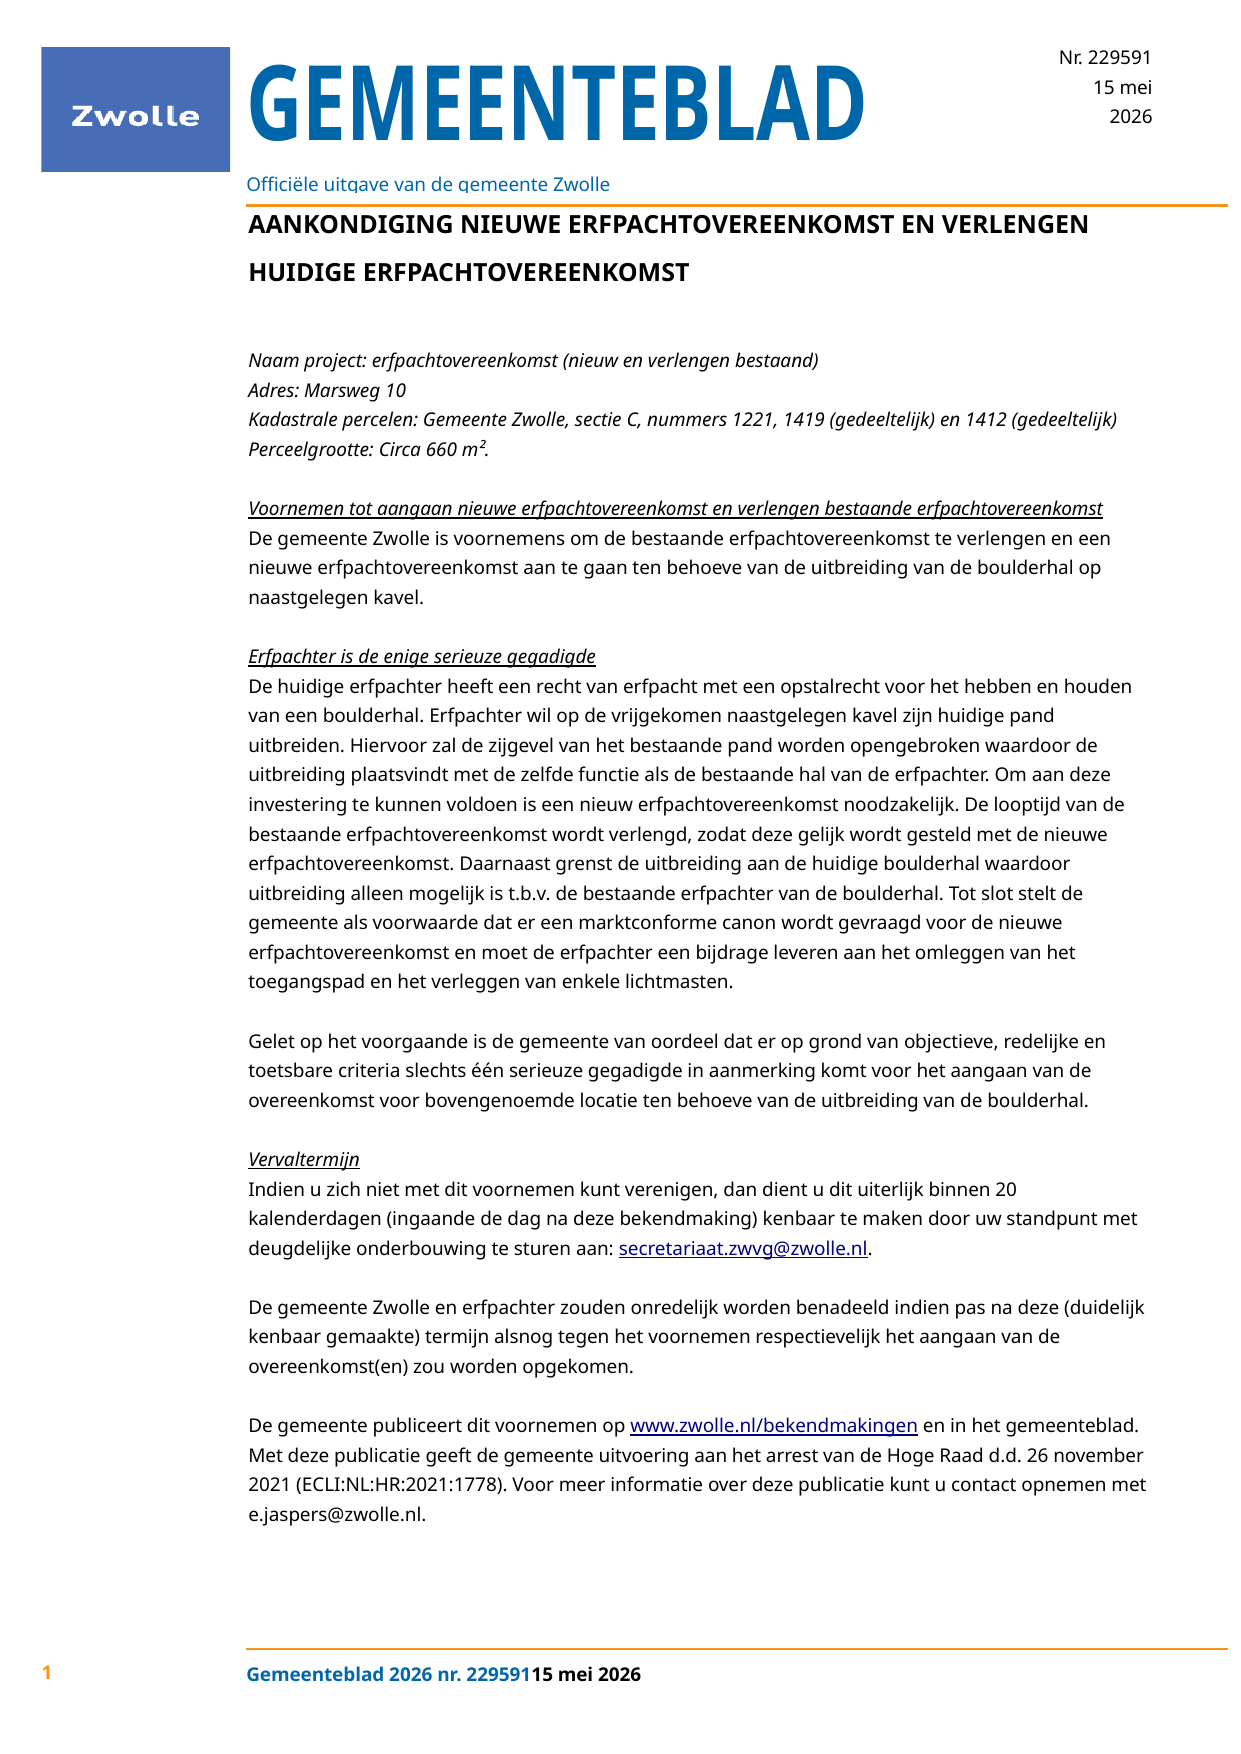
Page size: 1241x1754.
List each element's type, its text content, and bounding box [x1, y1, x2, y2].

text Kadastrale percelen: Gemeente Zwolle, sectie C, nummers 1221, 1419 (gedeeltelijk) en 1412 (gedeeltelijk) [248, 407, 1152, 432]
text AANKONDIGING NIEUWE ERFPACHTOVEREENKOMST EN VERLENGEN HUIDIGE ERFPACHTOVEREENKOMST [248, 207, 1152, 288]
text Perceelgrootte: Circa 660 m². [248, 436, 1152, 462]
text De gemeente Zwolle is voornemens om de bestaande erfpachtovereenkomst te verlengen en een nieuwe erfpachtovereenkomst aan te gaan ten behoeve van de uitbreiding van de boulderhal op naastgelegen kavel. [248, 525, 1152, 610]
text Naam project: erfpachtovereenkomst (nieuw en verlengen bestaand) [248, 347, 1152, 373]
text Indien u zich niet met dit voornemen kunt verenigen, dan dient u dit uiterlijk binnen 20 kalenderdagen (ingaande de dag na deze bekendmaking) kenbaar te maken door uw standpunt met deugdelijke onderbouwing te sturen aan: secretariaat.zwvg@zwolle.nl. [248, 1176, 1152, 1261]
text Adres: Marsweg 10 [248, 377, 1152, 403]
picture [41, 47, 231, 172]
text Gelet op het voorgaande is de gemeente van oordeel dat er op grond van objectieve, redelijke en toetsbare criteria slechts één serieuze gegadigde in aanmerking komt voor het aangaan van de overeenkomst voor bovengenoemde locatie ten behoeve van de uitbreiding van de boulderhal. [248, 1028, 1152, 1113]
text De gemeente Zwolle en erfpachter zouden onredelijk worden benadeeld indien pas na deze (duidelijk kenbaar gemaakte) termijn alsnog tegen het voornemen respectievelijk het aangaan van de overeenkomst(en) zou worden opgekomen. [248, 1294, 1152, 1379]
text Vervaltermijn [248, 1146, 1152, 1172]
text De huidige erfpachter heeft een recht van erfpacht met een opstalrecht voor het hebben en houden van een boulderhal. Erfpachter wil op de vrijgekomen naastgelegen kavel zijn huidige pand uitbreiden. Hiervoor zal de zijgevel van het bestaande pand worden opengebroken waardoor de uitbreiding plaatsvindt met de zelfde functie als de bestaande hal van de erfpachter. Om aan deze investering te kunnen voldoen is een nieuw erfpachtovereenkomst noodzakelijk. De looptijd van de bestaande erfpachtovereenkomst wordt verlengd, zodat deze gelijk wordt gesteld met de nieuwe erfpachtovereenkomst. Daarnaast grenst de uitbreiding aan de huidige boulderhal waardoor uitbreiding alleen mogelijk is t.b.v. de bestaande erfpachter van de boulderhal. Tot slot stelt de gemeente als voorwaarde dat er een marktconforme canon wordt gevraagd voor de nieuwe erfpachtovereenkomst en moet de erfpachter een bijdrage leveren aan het omleggen van het toegangspad en het verleggen van enkele lichtmasten. [248, 673, 1152, 994]
text De gemeente publiceert dit voornemen op www.zwolle.nl/bekendmakingen en in het gemeenteblad. Met deze publicatie geeft de gemeente uitvoering aan het arrest van de Hoge Raad d.d. 26 november 2021 (ECLI:NL:HR:2021:1778). Voor meer informatie over deze publicatie kunt u contact opnemen met e.jaspers@zwolle.nl. [248, 1412, 1152, 1527]
text Voornemen tot aangaan nieuwe erfpachtovereenkomst en verlengen bestaande erfpachtovereenkomst [248, 495, 1152, 521]
text Erfpachter is de enige serieuze gegadigde [248, 643, 1152, 669]
